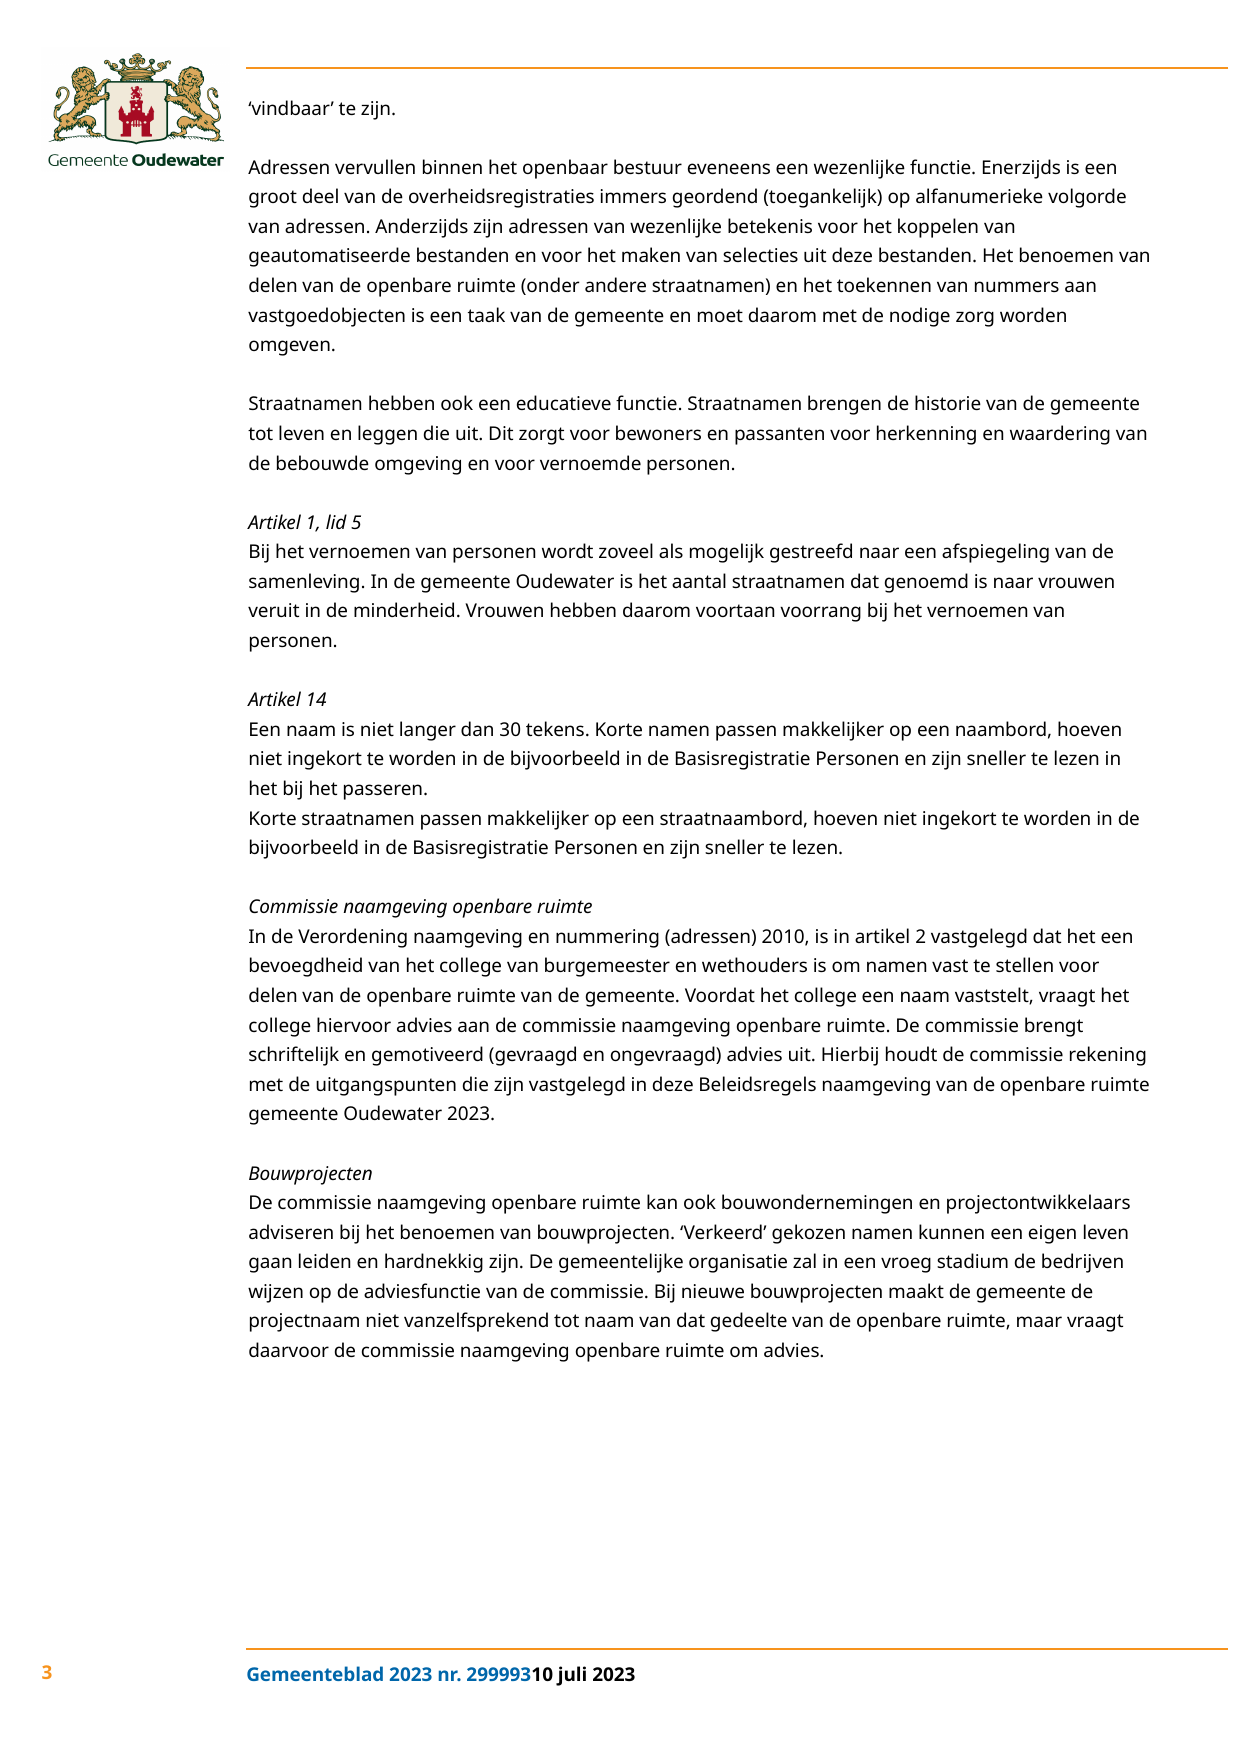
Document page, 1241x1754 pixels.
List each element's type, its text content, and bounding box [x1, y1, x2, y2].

text Korte straatnamen passen makkelijker op een straatnaambord, hoeven niet ingekort te worden in de bijvoorbeeld in de Basisregistratie Personen en zijn sneller te lezen. [248, 805, 1152, 860]
text ‘vindbaar’ te zijn. [248, 95, 1152, 121]
text Artikel 14 [248, 686, 1152, 712]
text Adressen vervullen binnen het openbaar bestuur eveneens een wezenlijke functie. Enerzijds is een groot deel van de overheidsregistraties immers geordend (toegankelijk) op alfanumerieke volgorde van adressen. Anderzijds zijn adressen van wezenlijke betekenis voor het koppelen van geautomatiseerde bestanden en voor het maken van selecties uit deze bestanden. Het benoemen van delen van de openbare ruimte (onder andere straatnamen) en het toekennen van nummers aan vastgoedobjecten is een taak van de gemeente en moet daarom met de nodige zorg worden omgeven. [248, 154, 1152, 357]
text Straatnamen hebben ook een educatieve functie. Straatnamen brengen de historie van de gemeente tot leven en leggen die uit. Dit zorgt voor bewoners en passanten voor herkenning en waardering van de bebouwde omgeving en voor vernoemde personen. [248, 391, 1152, 476]
text Bouwprojecten [248, 1160, 1152, 1186]
text Bij het vernoemen van personen wordt zoveel als mogelijk gestreefd naar een afspiegeling van de samenleving. In de gemeente Oudewater is het aantal straatnamen dat genoemd is naar vrouwen veruit in de minderheid. Vrouwen hebben daarom voortaan voorrang bij het vernoemen van personen. [248, 538, 1152, 653]
text De commissie naamgeving openbare ruimte kan ook bouwondernemingen en projectontwikkelaars adviseren bij het benoemen van bouwprojecten. ‘Verkeerd’ gekozen namen kunnen een eigen leven gaan leiden en hardnekkig zijn. De gemeentelijke organisatie zal in een vroeg stadium de bedrijven wijzen op de adviesfunctie van de commissie. Bij nieuwe bouwprojecten maakt de gemeente de projectnaam niet vanzelfsprekend tot naam van dat gedeelte van de openbare ruimte, maar vraagt daarvoor de commissie naamgeving openbare ruimte om advies. [248, 1189, 1152, 1363]
text Commissie naamgeving openbare ruimte [248, 893, 1152, 919]
text Een naam is niet langer dan 30 tekens. Korte namen passen makkelijker op een naambord, hoeven niet ingekort te worden in de bijvoorbeeld in de Basisregistratie Personen en zijn sneller te lezen in het bij het passeren. [248, 716, 1152, 801]
text In de Verordening naamgeving en nummering (adressen) 2010, is in artikel 2 vastgelegd dat het een bevoegdheid van het college van burgemeester en wethouders is om namen vast te stellen voor delen van de openbare ruimte van de gemeente. Voordat het college een naam vaststelt, vraagt het college hiervoor advies aan de commissie naamgeving openbare ruimte. De commissie brengt schriftelijk en gemotiveerd (gevraagd en ongevraagd) advies uit. Hierbij houdt de commissie rekening met de uitgangspunten die zijn vastgelegd in deze Beleidsregels naamgeving van de openbare ruimte gemeente Oudewater 2023. [248, 923, 1152, 1126]
picture [41, 47, 231, 172]
text Artikel 1, lid 5 [248, 509, 1152, 535]
